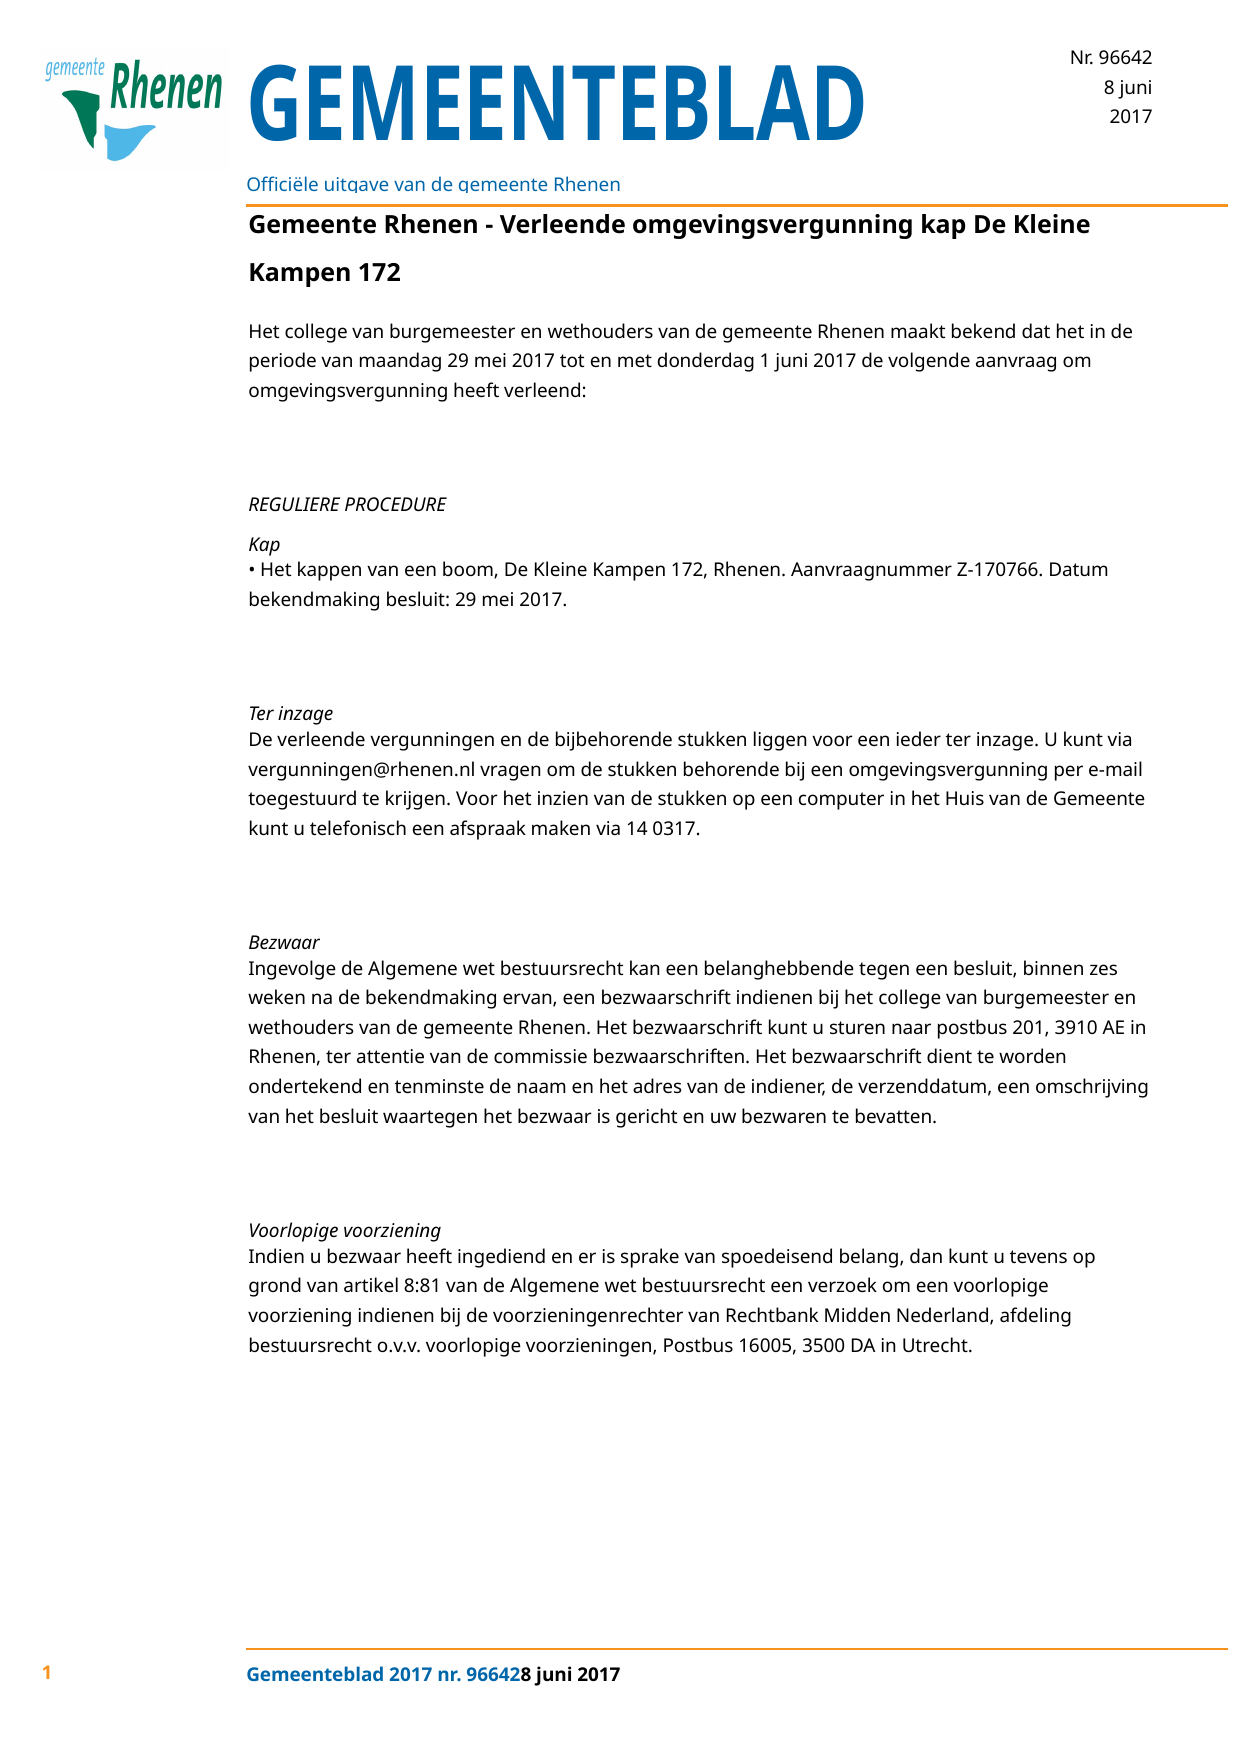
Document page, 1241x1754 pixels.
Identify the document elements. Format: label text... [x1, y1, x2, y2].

text Indien u bezwaar heeft ingediend en er is sprake van spoedeisend belang, dan kunt u tevens op grond van artikel 8:81 van de Algemene wet bestuursrecht een verzoek om een voorlopige voorziening indienen bij de voorzieningenrechter van Rechtbank Midden Nederland, afdeling bestuursrecht o.v.v. voorlopige voorzieningen, Postbus 16005, 3500 DA in Utrecht. [248, 1243, 1152, 1357]
text Het college van burgemeester en wethouders van de gemeente Rhenen maakt bekend dat het in de periode van maandag 29 mei 2017 tot en met donderdag 1 juni 2017 de volgende aanvraag om omgevingsvergunning heeft verleend: [248, 318, 1152, 403]
text Gemeente Rhenen - Verleende omgevingsvergunning kap De Kleine Kampen 172 [248, 207, 1152, 288]
picture [41, 47, 231, 172]
text REGULIERE PROCEDURE [248, 491, 1152, 517]
text Kap [248, 531, 1152, 556]
text Bezwaar [248, 929, 1152, 955]
text De verleende vergunningen en de bijbehorende stukken liggen voor een ieder ter inzage. U kunt via vergunningen@rhenen.nl vragen om de stukken behorende bij een omgevingsvergunning per e-mail toegestuurd te krijgen. Voor het inzien van de stukken op een computer in het Huis van de Gemeente kunt u telefonisch een afspraak maken via 14 0317. [248, 726, 1152, 841]
text Ingevolge de Algemene wet bestuursrecht kan een belanghebbende tegen een besluit, binnen zes weken na de bekendmaking ervan, een bezwaarschrift indienen bij het college van burgemeester en wethouders van de gemeente Rhenen. Het bezwaarschrift kunt u sturen naar postbus 201, 3910 AE in Rhenen, ter attentie van de commissie bezwaarschriften. Het bezwaarschrift dient te worden ondertekend en tenminste de naam en het adres van de indiener, de verzenddatum, een omschrijving van het besluit waartegen het bezwaar is gericht en uw bezwaren te bevatten. [248, 955, 1152, 1129]
text Ter inzage [248, 700, 1152, 726]
text Voorlopige voorziening [248, 1217, 1152, 1243]
text • Het kappen van een boom, De Kleine Kampen 172, Rhenen. Aanvraagnummer Z-170766. Datum bekendmaking besluit: 29 mei 2017. [248, 556, 1152, 612]
